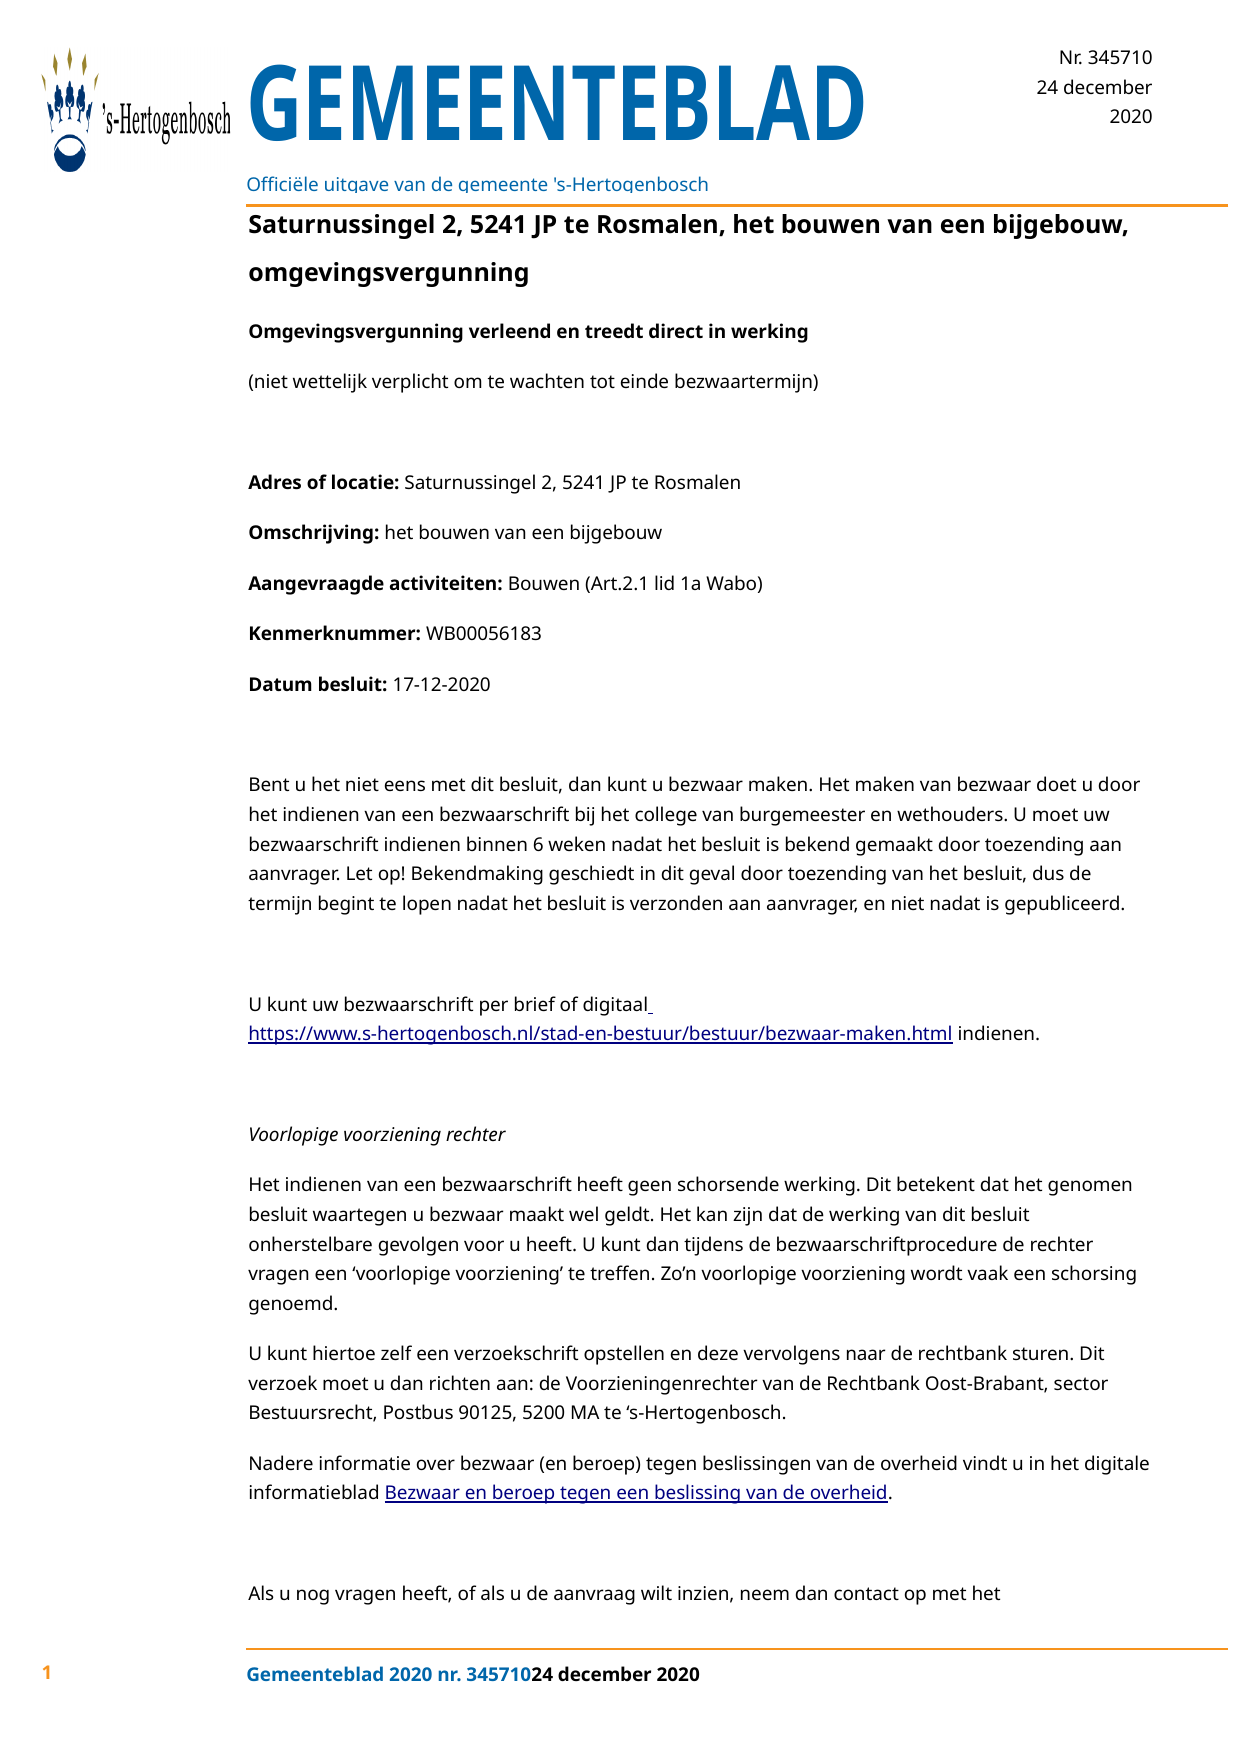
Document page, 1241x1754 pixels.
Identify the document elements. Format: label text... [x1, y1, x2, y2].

text Adres of locatie: Saturnussingel 2, 5241 JP te Rosmalen [248, 469, 1152, 495]
text Kenmerknummer: WB00056183 [248, 620, 1152, 646]
text Nadere informatie over bezwaar (en beroep) tegen beslissingen van de overheid vindt u in het digitale informatieblad Bezwaar en beroep tegen een beslissing van de overheid. [248, 1450, 1152, 1505]
text Voorlopige voorziening rechter [248, 1121, 1152, 1147]
text Omgevingsvergunning verleend en treedt direct in werking [248, 318, 1152, 344]
text U kunt hiertoe zelf een verzoekschrift opstellen en deze vervolgens naar de rechtbank sturen. Dit verzoek moet u dan richten aan: de Voorzieningenrechter van de Rechtbank Oost-Brabant, sector Bestuursrecht, Postbus 90125, 5200 MA te ‘s-Hertogenbosch. [248, 1340, 1152, 1425]
text Aangevraagde activiteiten: Bouwen (Art.2.1 lid 1a Wabo) [248, 570, 1152, 596]
text U kunt uw bezwaarschrift per brief of digitaal https://www.s-hertogenbosch.nl/stad-en-bestuur/bestuur/bezwaar-maken.html indienen. [248, 991, 1152, 1046]
text Als u nog vragen heeft, of als u de aanvraag wilt inzien, neem dan contact op met het [248, 1580, 1152, 1606]
picture [41, 47, 231, 172]
text Datum besluit: 17-12-2020 [248, 671, 1152, 697]
text Omschrijving: het bouwen van een bijgebouw [248, 519, 1152, 545]
text (niet wettelijk verplicht om te wachten tot einde bezwaartermijn) [248, 368, 1152, 394]
text Bent u het niet eens met dit besluit, dan kunt u bezwaar maken. Het maken van bezwaar doet u door het indienen van een bezwaarschrift bij het college van burgemeester en wethouders. U moet uw bezwaarschrift indienen binnen 6 weken nadat het besluit is bekend gemaakt door toezending aan aanvrager. Let op! Bekendmaking geschiedt in dit geval door toezending van het besluit, dus de termijn begint te lopen nadat het besluit is verzonden aan aanvrager, en niet nadat is gepubliceerd. [248, 772, 1152, 916]
text Het indienen van een bezwaarschrift heeft geen schorsende werking. Dit betekent dat het genomen besluit waartegen u bezwaar maakt wel geldt. Het kan zijn dat de werking van dit besluit onherstelbare gevolgen voor u heeft. U kunt dan tijdens de bezwaarschriftprocedure de rechter vragen een ‘voorlopige voorziening’ te treffen. Zo’n voorlopige voorziening wordt vaak een schorsing genoemd. [248, 1172, 1152, 1316]
text Saturnussingel 2, 5241 JP te Rosmalen, het bouwen van een bijgebouw, omgevingsvergunning [248, 207, 1152, 288]
